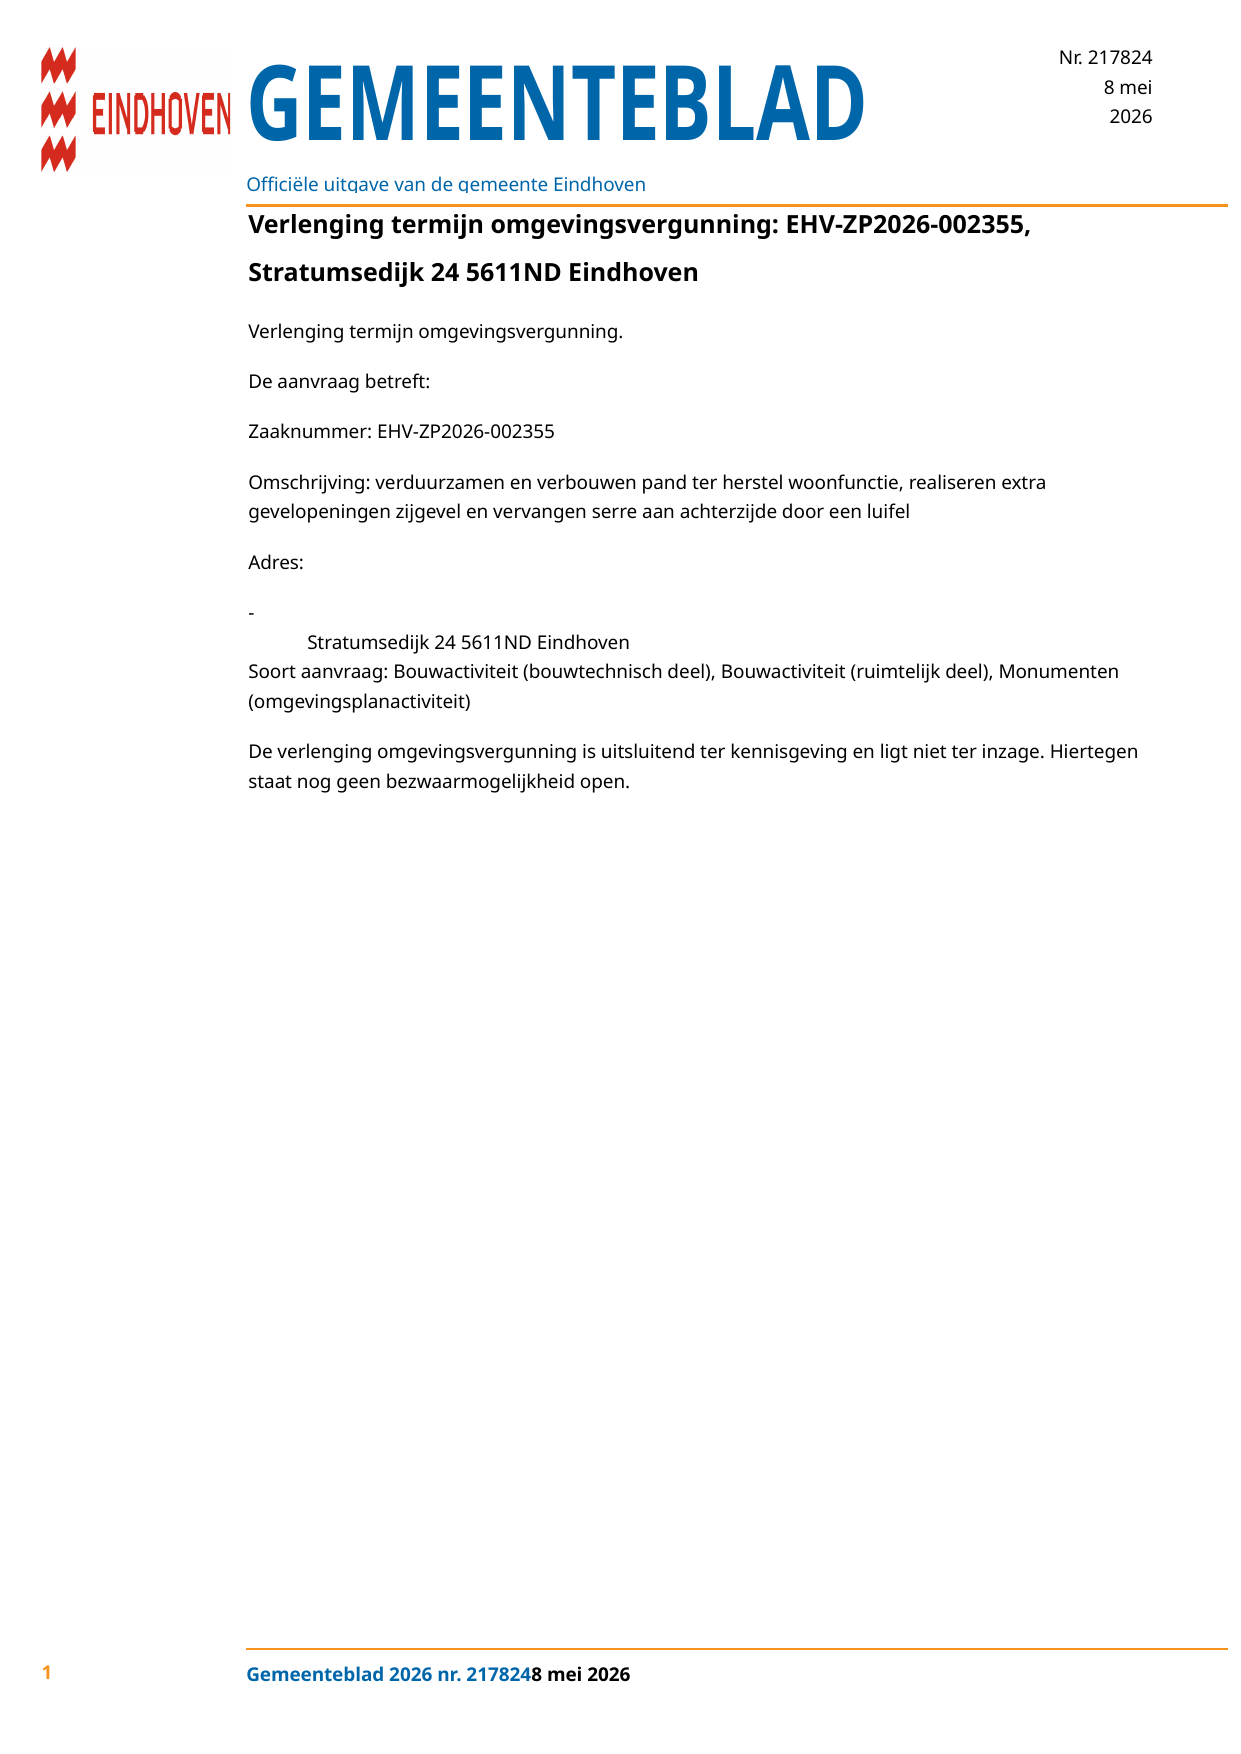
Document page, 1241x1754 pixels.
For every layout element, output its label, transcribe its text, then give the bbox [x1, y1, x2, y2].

text De aanvraag betreft: [248, 368, 1152, 394]
list Stratumsedijk 24 5611ND Eindhoven [248, 629, 1152, 655]
picture [41, 47, 231, 172]
text Verlenging termijn omgevingsvergunning: EHV-ZP2026-002355, Stratumsedijk 24 5611ND Eindhoven [248, 207, 1152, 288]
text Zaaknummer: EHV-ZP2026-002355 [248, 419, 1152, 444]
text Omschrijving: verduurzamen en verbouwen pand ter herstel woonfunctie, realiseren extra gevelopeningen zijgevel en vervangen serre aan achterzijde door een luifel [248, 469, 1152, 524]
text De verlenging omgevingsvergunning is uitsluitend ter kennisgeving en ligt niet ter inzage. Hiertegen staat nog geen bezwaarmogelijkheid open. [248, 739, 1152, 794]
text Verlenging termijn omgevingsvergunning. [248, 318, 1152, 344]
text Adres: [248, 549, 1152, 575]
text Soort aanvraag: Bouwactiviteit (bouwtechnisch deel), Bouwactiviteit (ruimtelijk deel), Monumenten (omgevingsplanactiviteit) [248, 659, 1152, 714]
